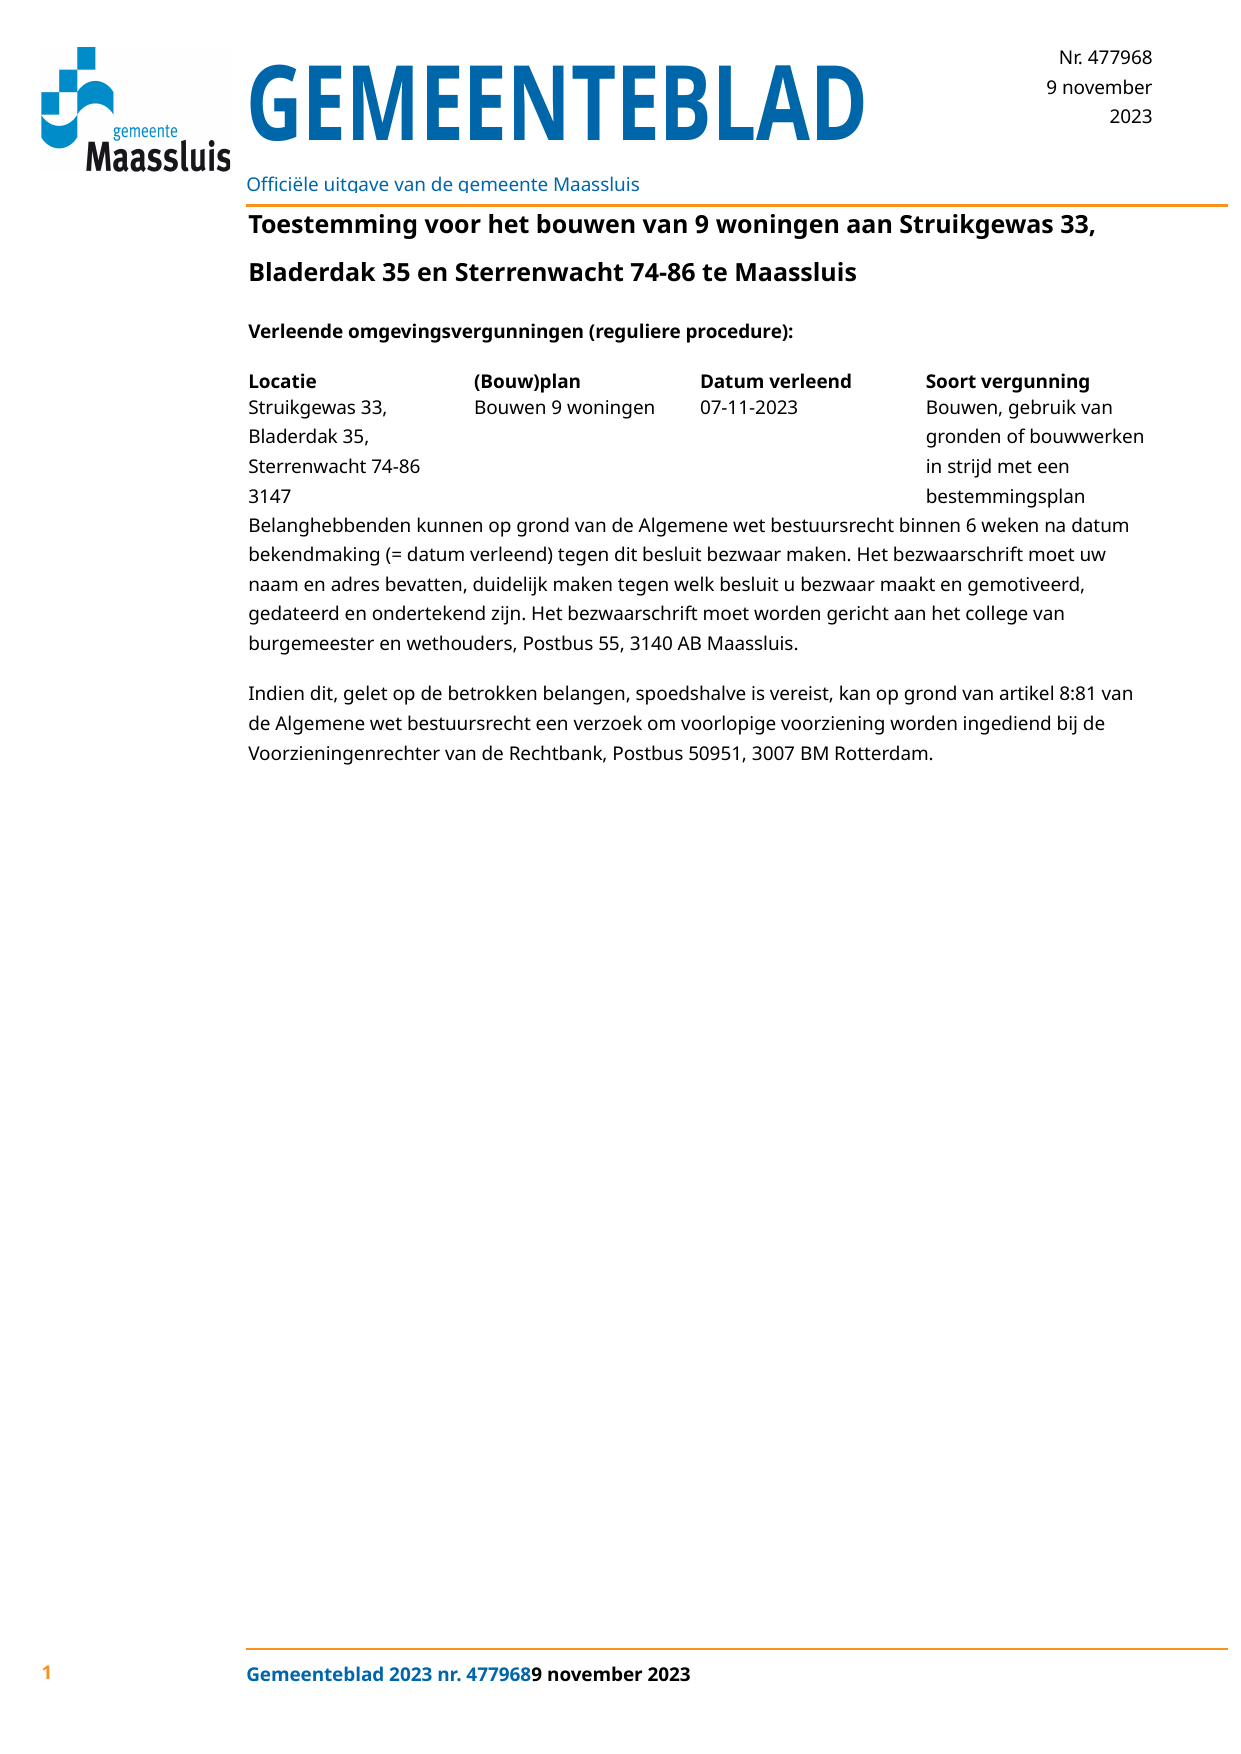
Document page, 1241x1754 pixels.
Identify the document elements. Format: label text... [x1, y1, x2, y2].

table_header Locatie [248, 369, 474, 394]
picture [41, 47, 231, 172]
table_header Datum verleend [700, 369, 926, 394]
table_cell Bouwen, gebruik van gronden of bouwwerken in strijd met een bestemmingsplan [926, 394, 1152, 509]
text Indien dit, gelet op de betrokken belangen, spoedshalve is vereist, kan op grond van artikel 8:81 van de Algemene wet bestuursrecht een verzoek om voorlopige voorziening worden ingediend bij de Voorzieningenrechter van de Rechtbank, Postbus 50951, 3007 BM Rotterdam. [248, 681, 1152, 766]
text Verleende omgevingsvergunningen (reguliere procedure): [248, 318, 1152, 344]
picture [41, 47, 77, 92]
table_header Soort vergunning [926, 369, 1152, 394]
table_cell 07-11-2023 [700, 394, 926, 509]
table_cell Bouwen 9 woningen [474, 394, 700, 509]
table_header (Bouw)plan [474, 369, 700, 394]
text Toestemming voor het bouwen van 9 woningen aan Struikgewas 33, Bladerdak 35 en Sterrenwacht 74-86 te Maassluis [248, 207, 1152, 288]
text Belanghebbenden kunnen op grond van de Algemene wet bestuursrecht binnen 6 weken na datum bekendmaking (= datum verleend) tegen dit besluit bezwaar maken. Het bezwaarschrift moet uw naam en adres bevatten, duidelijk maken tegen welk besluit u bezwaar maakt en gemotiveerd, gedateerd en ondertekend zijn. Het bezwaarschrift moet worden gericht aan het college van burgemeester en wethouders, Postbus 55, 3140 AB Maassluis. [248, 512, 1152, 656]
table_cell Struikgewas 33, Bladerdak 35, Sterrenwacht 74-86 3147 [248, 394, 474, 509]
